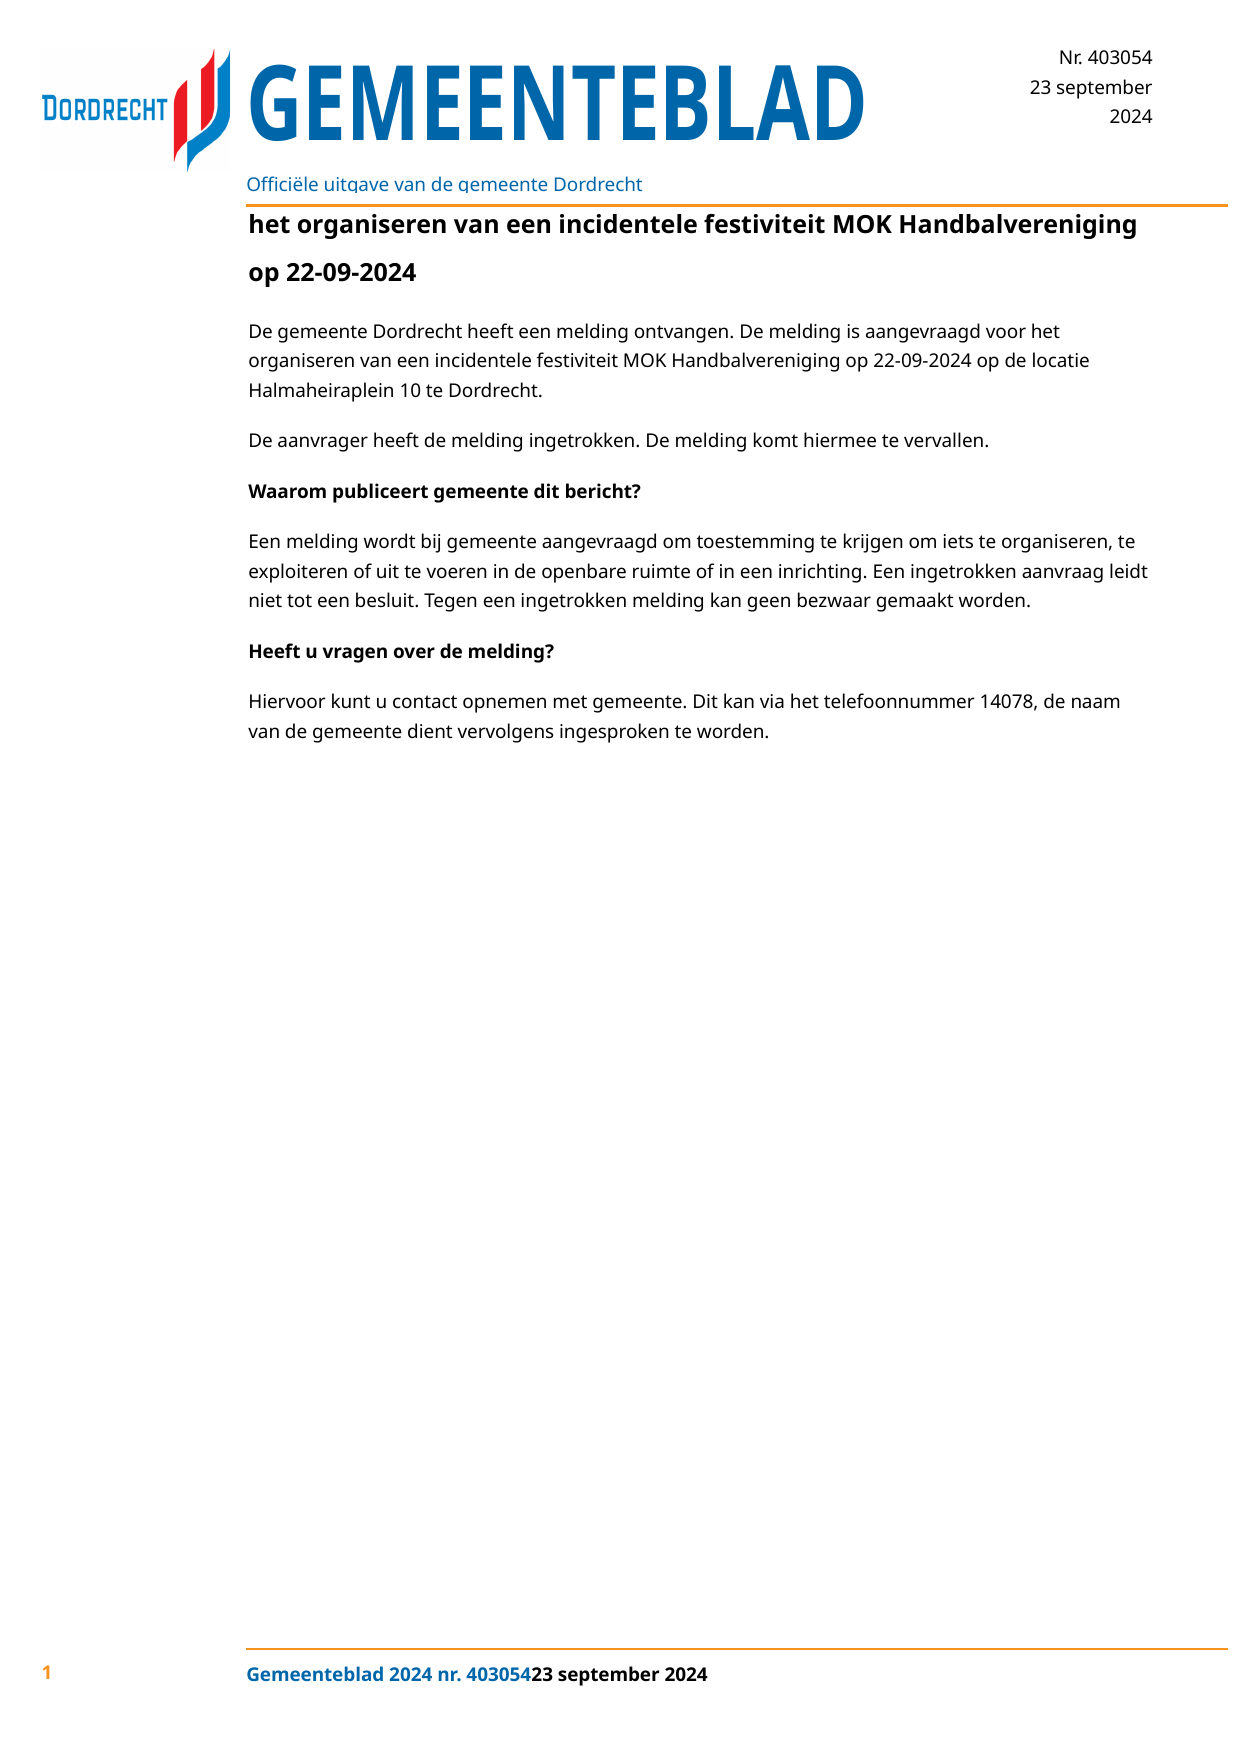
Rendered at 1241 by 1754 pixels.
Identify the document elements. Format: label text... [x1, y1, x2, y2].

text het organiseren van een incidentele festiviteit MOK Handbalvereniging op 22-09-2024 [248, 207, 1152, 288]
text Waarom publiceert gemeente dit bericht? [248, 478, 1152, 504]
text Een melding wordt bij gemeente aangevraagd om toestemming te krijgen om iets te organiseren, te exploiteren of uit te voeren in de openbare ruimte of in een inrichting. Een ingetrokken aanvraag leidt niet tot een besluit. Tegen een ingetrokken melding kan geen bezwaar gemaakt worden. [248, 528, 1152, 613]
text Hiervoor kunt u contact opnemen met gemeente. Dit kan via het telefoonnummer 14078, de naam van de gemeente dient vervolgens ingesproken te worden. [248, 688, 1152, 744]
text De aanvrager heeft de melding ingetrokken. De melding komt hiermee te vervallen. [248, 427, 1152, 453]
picture [41, 47, 231, 172]
text Heeft u vragen over de melding? [248, 638, 1152, 664]
text De gemeente Dordrecht heeft een melding ontvangen. De melding is aangevraagd voor het organiseren van een incidentele festiviteit MOK Handbalvereniging op 22-09-2024 op de locatie Halmaheiraplein 10 te Dordrecht. [248, 318, 1152, 403]
